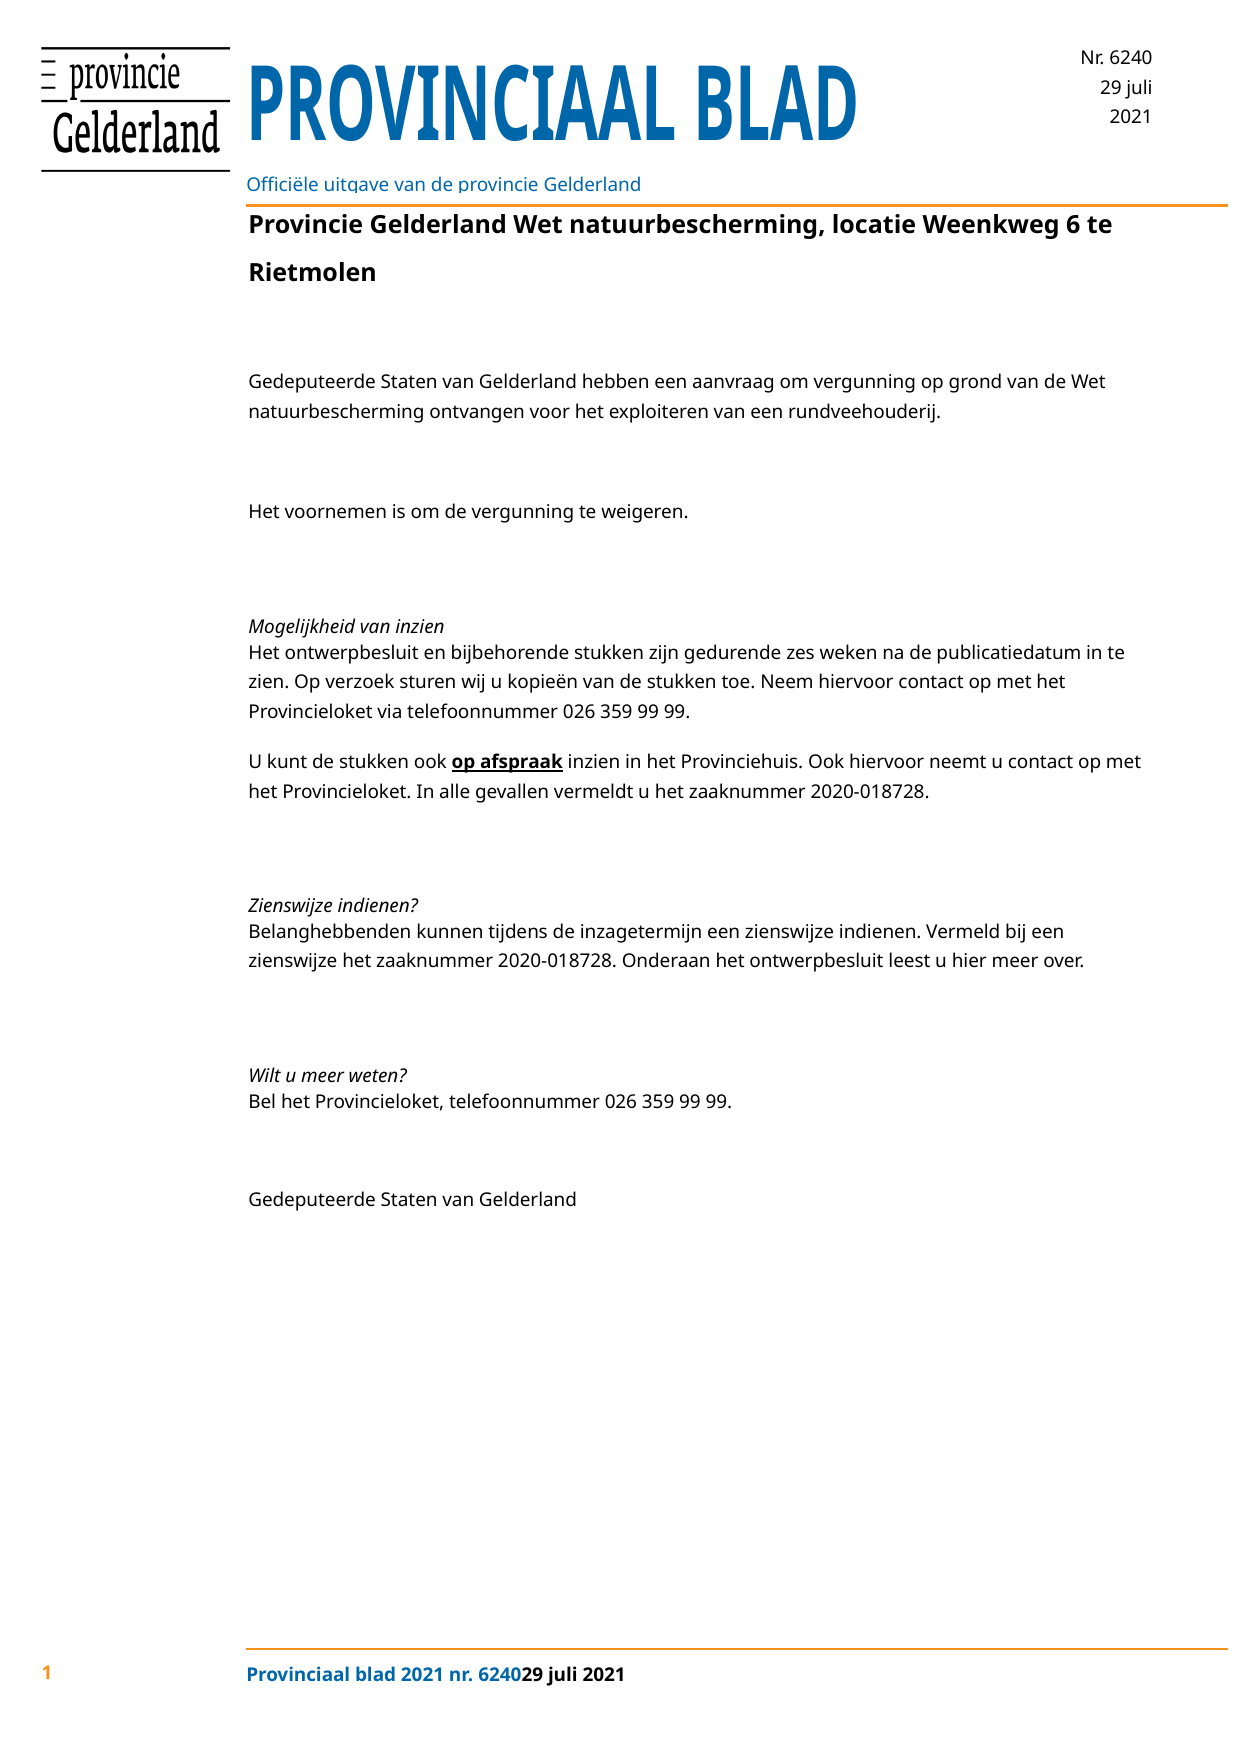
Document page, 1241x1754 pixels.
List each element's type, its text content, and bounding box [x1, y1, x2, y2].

text Bel het Provincieloket, telefoonnummer 026 359 99 99. [248, 1088, 1152, 1113]
text Gedeputeerde Staten van Gelderland hebben een aanvraag om vergunning op grond van de Wet natuurbescherming ontvangen voor het exploiteren van een rundveehouderij. [248, 368, 1152, 424]
text Belanghebbenden kunnen tijdens de inzagetermijn een zienswijze indienen. Vermeld bij een zienswijze het zaaknummer 2020-018728. Onderaan het ontwerpbesluit leest u hier meer over. [248, 918, 1152, 973]
picture [41, 47, 231, 172]
text Zienswijze indienen? [248, 892, 1152, 918]
text U kunt de stukken ook op afspraak inzien in het Provinciehuis. Ook hiervoor neemt u contact op met het Provincieloket. In alle gevallen vermeldt u het zaaknummer 2020-018728. [248, 748, 1152, 804]
text Mogelijkheid van inzien [248, 613, 1152, 639]
text Het ontwerpbesluit en bijbehorende stukken zijn gedurende zes weken na de publicatiedatum in te zien. Op verzoek sturen wij u kopieën van de stukken toe. Neem hiervoor contact op met het Provincieloket via telefoonnummer 026 359 99 99. [248, 639, 1152, 724]
text Provincie Gelderland Wet natuurbescherming, locatie Weenkweg 6 te Rietmolen [248, 207, 1152, 288]
text Het voornemen is om de vergunning te weigeren. [248, 499, 1152, 524]
text Gedeputeerde Staten van Gelderland [248, 1186, 1152, 1212]
text Wilt u meer weten? [248, 1062, 1152, 1088]
